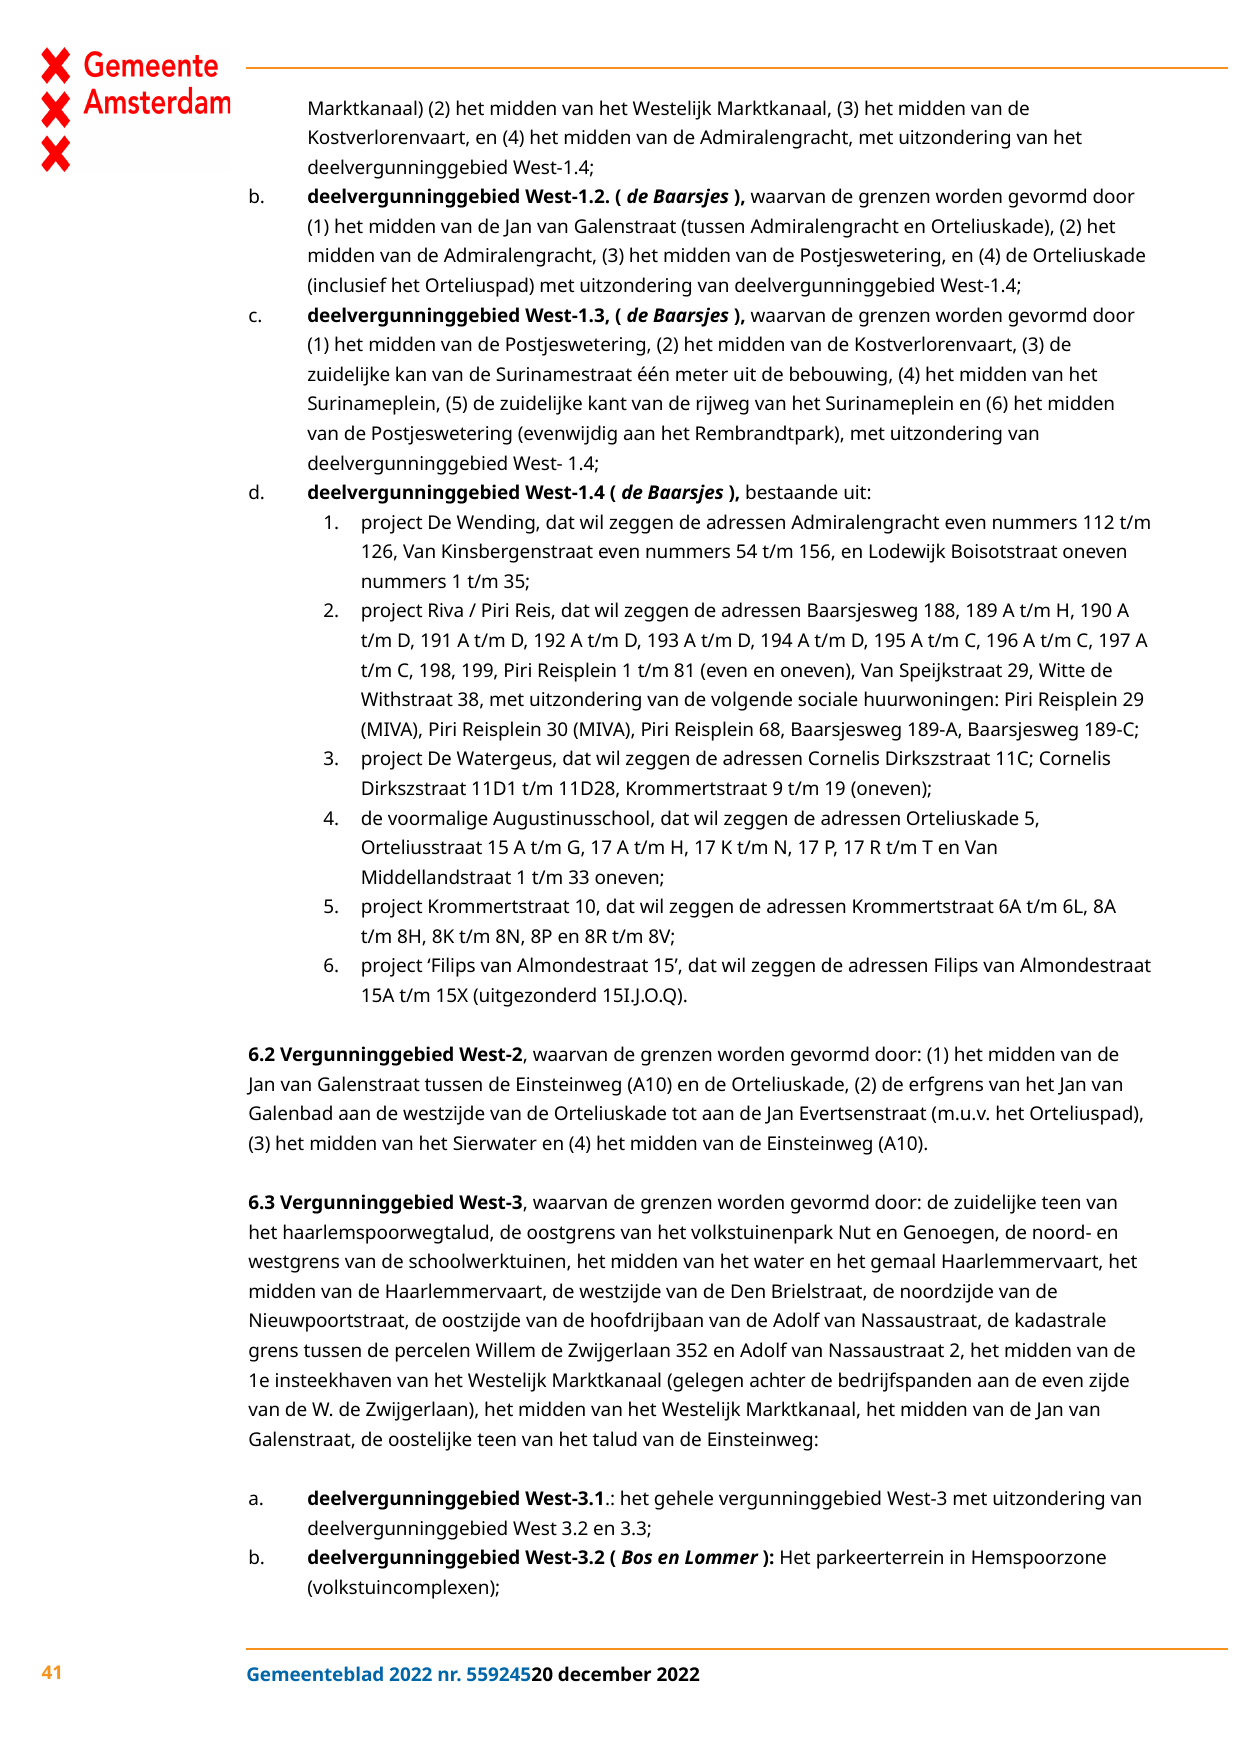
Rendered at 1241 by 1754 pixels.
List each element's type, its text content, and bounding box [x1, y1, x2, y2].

list project ‘Filips van Almondestraat 15’, dat wil zeggen de adressen Filips van Almondestraat 15A t/m 15X (uitgezonderd 15I.J.O.Q). [323, 953, 1152, 1008]
list project Krommertstraat 10, dat wil zeggen de adressen Krommertstraat 6A t/m 6L, 8A t/m 8H, 8K t/m 8N, 8P en 8R t/m 8V; [323, 893, 1152, 949]
list deelvergunninggebied West-1.4 ( de Baarsjes ), bestaande uit: [248, 479, 1152, 505]
list deelvergunninggebied West-1.2. ( de Baarsjes ), waarvan de grenzen worden gevormd door (1) het midden van de Jan van Galenstraat (tussen Admiralengracht en Orteliuskade), (2) het midden van de Admiralengracht, (3) het midden van de Postjeswetering, en (4) de Orteliuskade (inclusief het Orteliuspad) met uitzondering van deelvergunninggebied West-1.4; [248, 183, 1152, 298]
list de voormalige Augustinusschool, dat wil zeggen de adressen Orteliuskade 5, Orteliusstraat 15 A t/m G, 17 A t/m H, 17 K t/m N, 17 P, 17 R t/m T en Van Middellandstraat 1 t/m 33 oneven; [323, 805, 1152, 890]
list project Riva / Piri Reis, dat wil zeggen de adressen Baarsjesweg 188, 189 A t/m H, 190 A t/m D, 191 A t/m D, 192 A t/m D, 193 A t/m D, 194 A t/m D, 195 A t/m C, 196 A t/m C, 197 A t/m C, 198, 199, Piri Reisplein 1 t/m 81 (even en oneven), Van Speijkstraat 29, Witte de Withstraat 38, met uitzondering van de volgende sociale huurwoningen: Piri Reisplein 29 (MIVA), Piri Reisplein 30 (MIVA), Piri Reisplein 68, Baarsjesweg 189-A, Baarsjesweg 189-C; [323, 598, 1152, 742]
list deelvergunninggebied West-1.3, ( de Baarsjes ), waarvan de grenzen worden gevormd door (1) het midden van de Postjeswetering, (2) het midden van de Kostverlorenvaart, (3) de zuidelijke kan van de Surinamestraat één meter uit de bebouwing, (4) het midden van het Surinameplein, (5) de zuidelijke kant van de rijweg van het Surinameplein en (6) het midden van de Postjeswetering (evenwijdig aan het Rembrandtpark), met uitzondering van deelvergunninggebied West- 1.4; [248, 302, 1152, 476]
list deelvergunninggebied West-3.1.: het gehele vergunninggebied West-3 met uitzondering van deelvergunninggebied West 3.2 en 3.3; [248, 1485, 1152, 1541]
list deelvergunninggebied West-3.2 ( Bos en Lommer ): Het parkeerterrein in Hemspoorzone (volkstuincomplexen); [248, 1544, 1152, 1600]
list project De Watergeus, dat wil zeggen de adressen Cornelis Dirkszstraat 11C; Cornelis Dirkszstraat 11D1 t/m 11D28, Krommertstraat 9 t/m 19 (oneven); [323, 746, 1152, 801]
text 6.2 Vergunninggebied West-2, waarvan de grenzen worden gevormd door: (1) het midden van de Jan van Galenstraat tussen de Einsteinweg (A10) en de Orteliuskade, (2) de erfgrens van het Jan van Galenbad aan de westzijde van de Orteliuskade tot aan de Jan Evertsenstraat (m.u.v. het Orteliuspad), (3) het midden van het Sierwater en (4) het midden van de Einsteinweg (A10). [248, 1041, 1152, 1156]
list Marktkanaal) (2) het midden van het Westelijk Marktkanaal, (3) het midden van de Kostverlorenvaart, en (4) het midden van de Admiralengracht, met uitzondering van het deelvergunninggebied West-1.4; [248, 95, 1152, 180]
picture [41, 47, 231, 172]
list project De Wending, dat wil zeggen de adressen Admiralengracht even nummers 112 t/m 126, Van Kinsbergenstraat even nummers 54 t/m 156, en Lodewijk Boisotstraat oneven nummers 1 t/m 35; [323, 509, 1152, 594]
text 6.3 Vergunninggebied West-3, waarvan de grenzen worden gevormd door: de zuidelijke teen van het haarlemspoorwegtalud, de oostgrens van het volkstuinenpark Nut en Genoegen, de noord- en westgrens van de schoolwerktuinen, het midden van het water en het gemaal Haarlemmervaart, het midden van de Haarlemmervaart, de westzijde van de Den Brielstraat, de noordzijde van de Nieuwpoortstraat, de oostzijde van de hoofdrijbaan van de Adolf van Nassaustraat, de kadastrale grens tussen de percelen Willem de Zwijgerlaan 352 en Adolf van Nassaustraat 2, het midden van de 1e insteekhaven van het Westelijk Marktkanaal (gelegen achter de bedrijfspanden aan de even zijde van de W. de Zwijgerlaan), het midden van het Westelijk Marktkanaal, het midden van de Jan van Galenstraat, de oostelijke teen van het talud van de Einsteinweg: [248, 1189, 1152, 1452]
